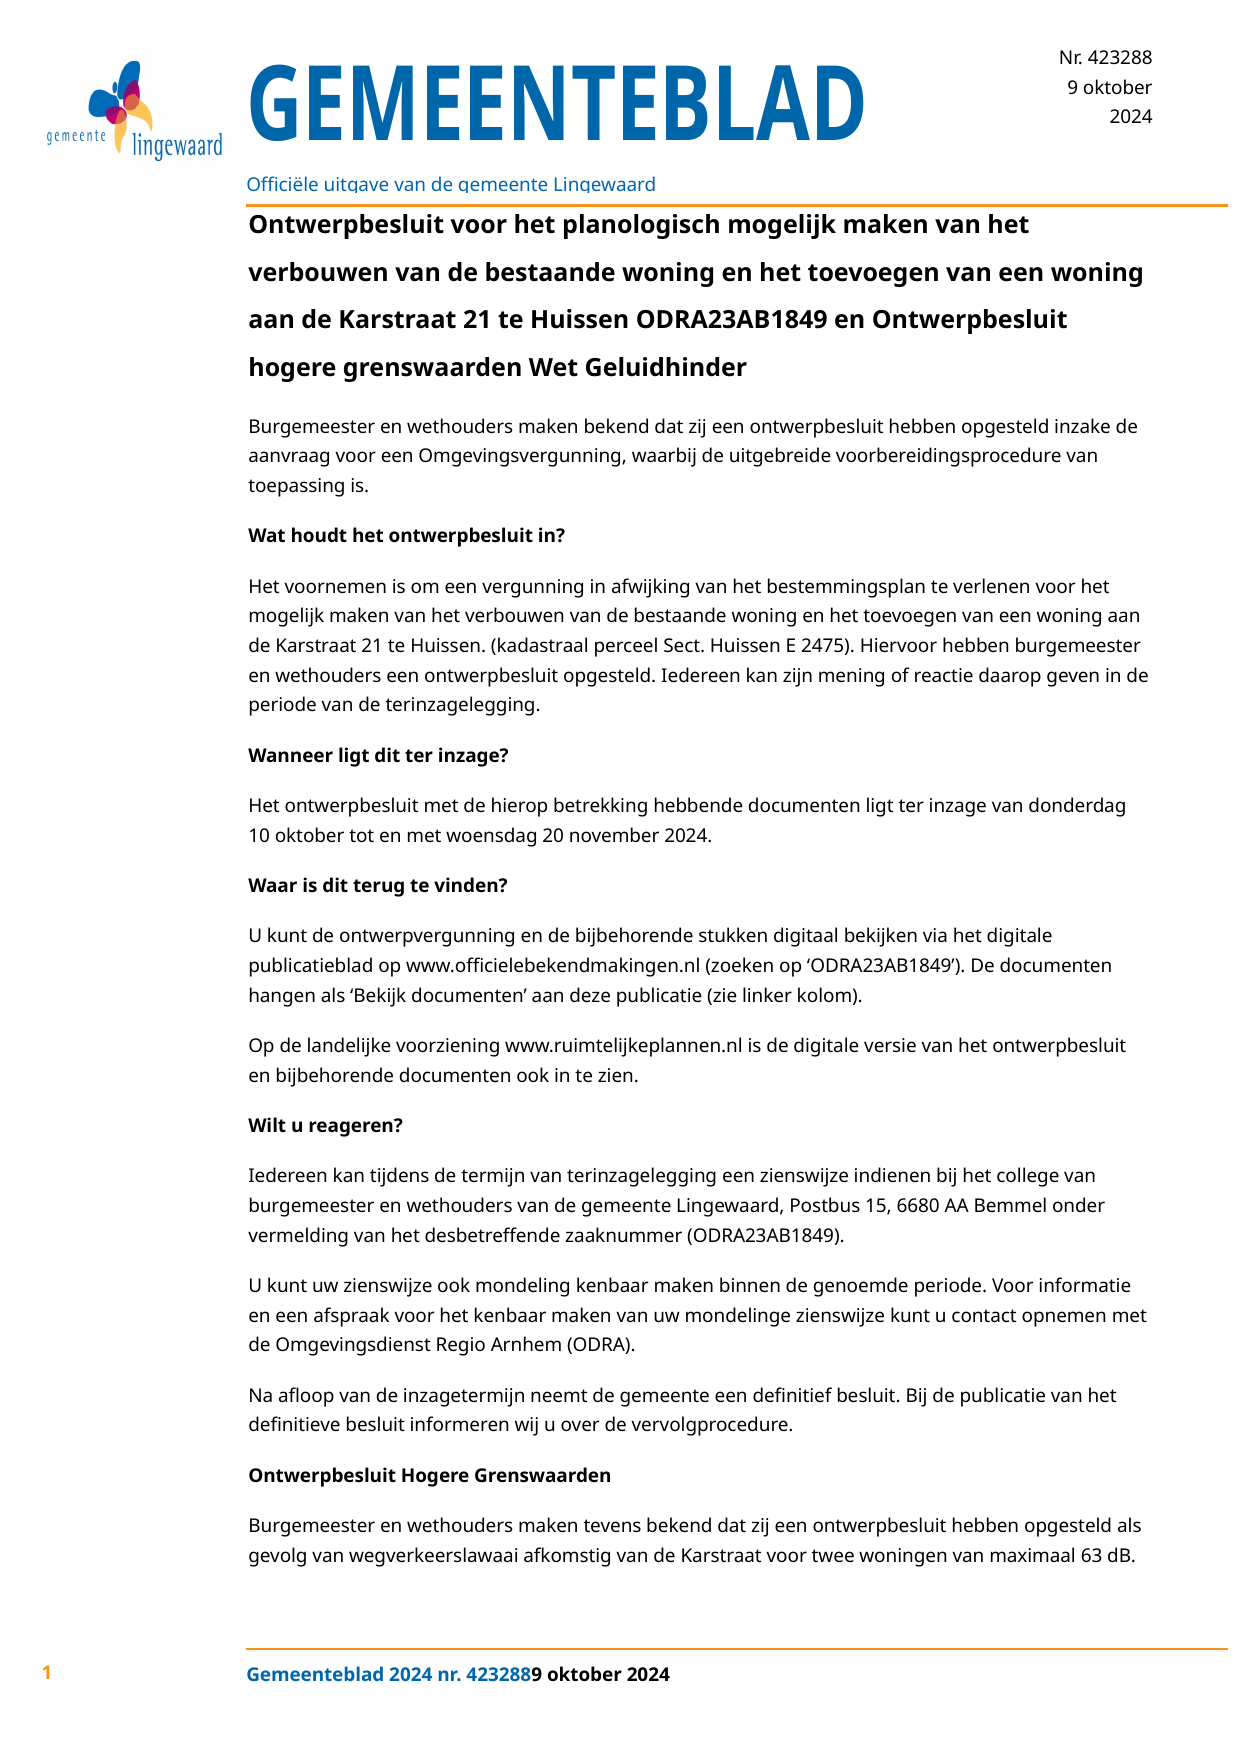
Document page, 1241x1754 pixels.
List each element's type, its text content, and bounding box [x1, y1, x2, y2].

text Het ontwerpbesluit met de hierop betrekking hebbende documenten ligt ter inzage van donderdag 10 oktober tot en met woensdag 20 november 2024. [248, 792, 1152, 848]
text Het voornemen is om een vergunning in afwijking van het bestemmingsplan te verlenen voor het mogelijk maken van het verbouwen van de bestaande woning en het toevoegen van een woning aan de Karstraat 21 te Huissen. (kadastraal perceel Sect. Huissen E 2475). Hiervoor hebben burgemeester en wethouders een ontwerpbesluit opgesteld. Iedereen kan zijn mening of reactie daarop geven in de periode van de terinzagelegging. [248, 573, 1152, 717]
text Na afloop van de inzagetermijn neemt de gemeente een definitief besluit. Bij de publicatie van het definitieve besluit informeren wij u over de vervolgprocedure. [248, 1382, 1152, 1437]
text Burgemeester en wethouders maken tevens bekend dat zij een ontwerpbesluit hebben opgesteld als gevolg van wegverkeerslawaai afkomstig van de Karstraat voor twee woningen van maximaal 63 dB. [248, 1512, 1152, 1568]
text U kunt uw zienswijze ook mondeling kenbaar maken binnen de genoemde periode. Voor informatie en een afspraak voor het kenbaar maken van uw mondelinge zienswijze kunt u contact opnemen met de Omgevingsdienst Regio Arnhem (ODRA). [248, 1272, 1152, 1357]
text Ontwerpbesluit voor het planologisch mogelijk maken van het verbouwen van de bestaande woning en het toevoegen van een woning aan de Karstraat 21 te Huissen ODRA23AB1849 en Ontwerpbesluit hogere grenswaarden Wet Geluidhinder [248, 207, 1152, 384]
text Op de landelijke voorziening www.ruimtelijkeplannen.nl is de digitale versie van het ontwerpbesluit en bijbehorende documenten ook in te zien. [248, 1032, 1152, 1088]
picture [41, 47, 231, 172]
text Wilt u reageren? [248, 1112, 1152, 1138]
text Ontwerpbesluit Hogere Grenswaarden [248, 1462, 1152, 1488]
text Wanneer ligt dit ter inzage? [248, 742, 1152, 768]
text Wat houdt het ontwerpbesluit in? [248, 523, 1152, 548]
text Iedereen kan tijdens de termijn van terinzagelegging een zienswijze indienen bij het college van burgemeester en wethouders van de gemeente Lingewaard, Postbus 15, 6680 AA Bemmel onder vermelding van het desbetreffende zaaknummer (ODRA23AB1849). [248, 1163, 1152, 1248]
text U kunt de ontwerpvergunning en de bijbehorende stukken digitaal bekijken via het digitale publicatieblad op www.officielebekendmakingen.nl (zoeken op ‘ODRA23AB1849’). De documenten hangen als ‘Bekijk documenten’ aan deze publicatie (zie linker kolom). [248, 923, 1152, 1008]
text Waar is dit terug te vinden? [248, 872, 1152, 898]
text Burgemeester en wethouders maken bekend dat zij een ontwerpbesluit hebben opgesteld inzake de aanvraag voor een Omgevingsvergunning, waarbij de uitgebreide voorbereidingsprocedure van toepassing is. [248, 413, 1152, 498]
